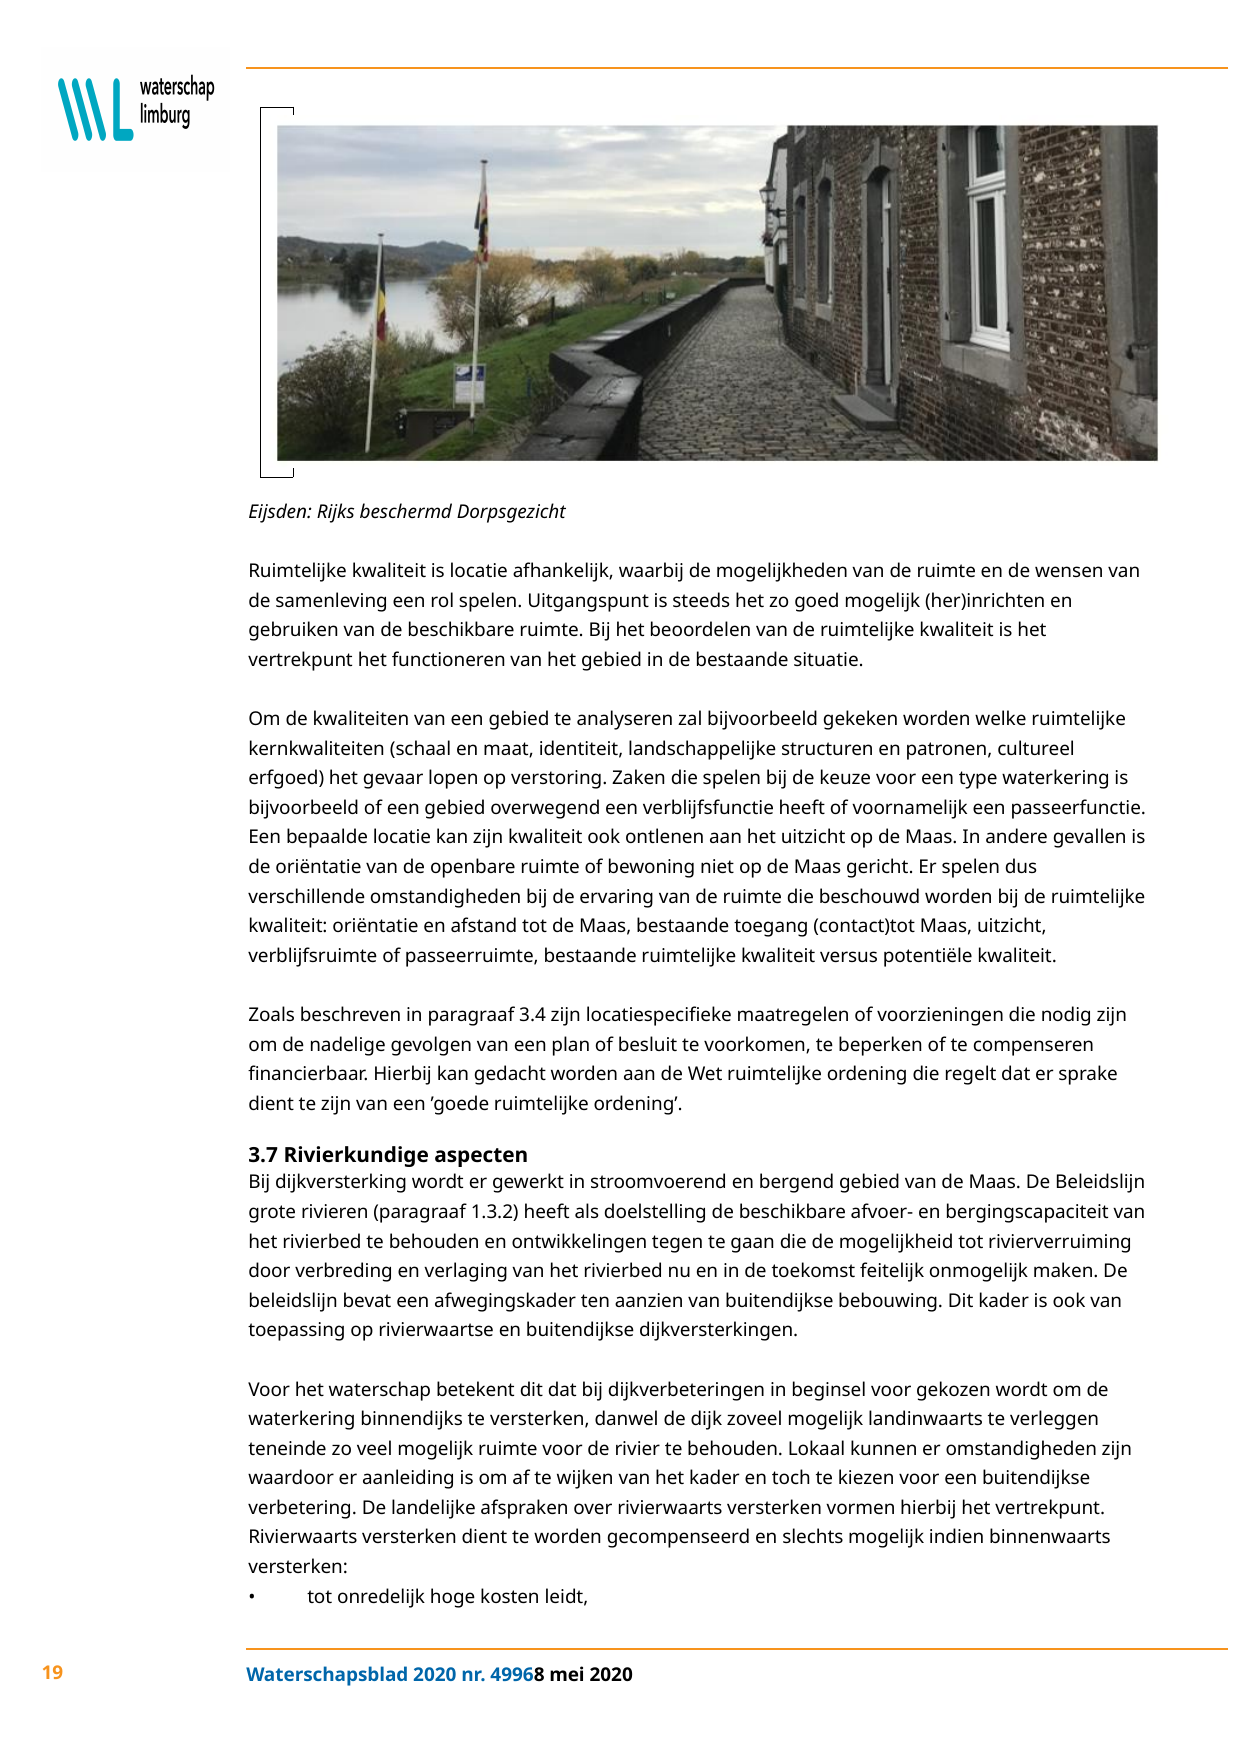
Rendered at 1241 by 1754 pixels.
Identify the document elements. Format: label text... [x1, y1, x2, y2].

text Om de kwaliteiten van een gebied te analyseren zal bijvoorbeeld gekeken worden welke ruimtelijke kernkwaliteiten (schaal en maat, identiteit, landschappelijke structuren en patronen, cultureel erfgoed) het gevaar lopen op verstoring. Zaken die spelen bij de keuze voor een type waterkering is bijvoorbeeld of een gebied overwegend een verblijfsfunctie heeft of voornamelijk een passeerfunctie. Een bepaalde locatie kan zijn kwaliteit ook ontlenen aan het uitzicht op de Maas. In andere gevallen is de oriëntatie van de openbare ruimte of bewoning niet op de Maas gericht. Er spelen dus verschillende omstandigheden bij de ervaring van de ruimte die beschouwd worden bij de ruimtelijke kwaliteit: oriëntatie en afstand tot de Maas, bestaande toegang (contact)tot Maas, uitzicht, verblijfsruimte of passeerruimte, bestaande ruimtelijke kwaliteit versus potentiële kwaliteit. [248, 705, 1152, 968]
text Eijsden: Rijks beschermd Dorpsgezicht [248, 498, 1152, 524]
text Zoals beschreven in paragraaf 3.4 zijn locatiespecifieke maatregelen of voorzieningen die nodig zijn om de nadelige gevolgen van een plan of besluit te voorkomen, te beperken of te compenseren financierbaar. Hierbij kan gedacht worden aan de Wet ruimtelijke ordening die regelt dat er sprake dient te zijn van een ’goede ruimtelijke ordening’. [248, 1001, 1152, 1116]
text Voor het waterschap betekent dit dat bij dijkverbeteringen in beginsel voor gekozen wordt om de waterkering binnendijks te versterken, danwel de dijk zoveel mogelijk landinwaarts te verleggen teneinde zo veel mogelijk ruimte voor de rivier te behouden. Lokaal kunnen er omstandigheden zijn waardoor er aanleiding is om af te wijken van het kader en toch te kiezen voor een buitendijkse verbetering. De landelijke afspraken over rivierwaarts versterken vormen hierbij het vertrekpunt. Rivierwaarts versterken dient te worden gecompenseerd en slechts mogelijk indien binnenwaarts versterken: [248, 1376, 1152, 1579]
text Ruimtelijke kwaliteit is locatie afhankelijk, waarbij de mogelijkheden van de ruimte en de wensen van de samenleving een rol spelen. Uitgangspunt is steeds het zo goed mogelijk (her)inrichten en gebruiken van de beschikbare ruimte. Bij het beoordelen van de ruimtelijke kwaliteit is het vertrekpunt het functioneren van het gebied in de bestaande situatie. [248, 557, 1152, 672]
text Bij dijkversterking wordt er gewerkt in stroomvoerend en bergend gebied van de Maas. De Beleidslijn grote rivieren (paragraaf 1.3.2) heeft als doelstelling de beschikbare afvoer- en bergingscapaciteit van het rivierbed te behouden en ontwikkelingen tegen te gaan die de mogelijkheid tot rivierverruiming door verbreding en verlaging van het rivierbed nu en in de toekomst feitelijk onmogelijk maken. De beleidslijn bevat een afwegingskader ten aanzien van buitendijkse bebouwing. Dit kader is ook van toepassing op rivierwaartse en buitendijkse dijkversterkingen. [248, 1169, 1152, 1342]
list tot onredelijk hoge kosten leidt, [248, 1583, 1152, 1609]
picture [41, 47, 231, 172]
text 3.7 Rivierkundige aspecten [248, 1140, 1152, 1169]
picture [268, 115, 1173, 468]
